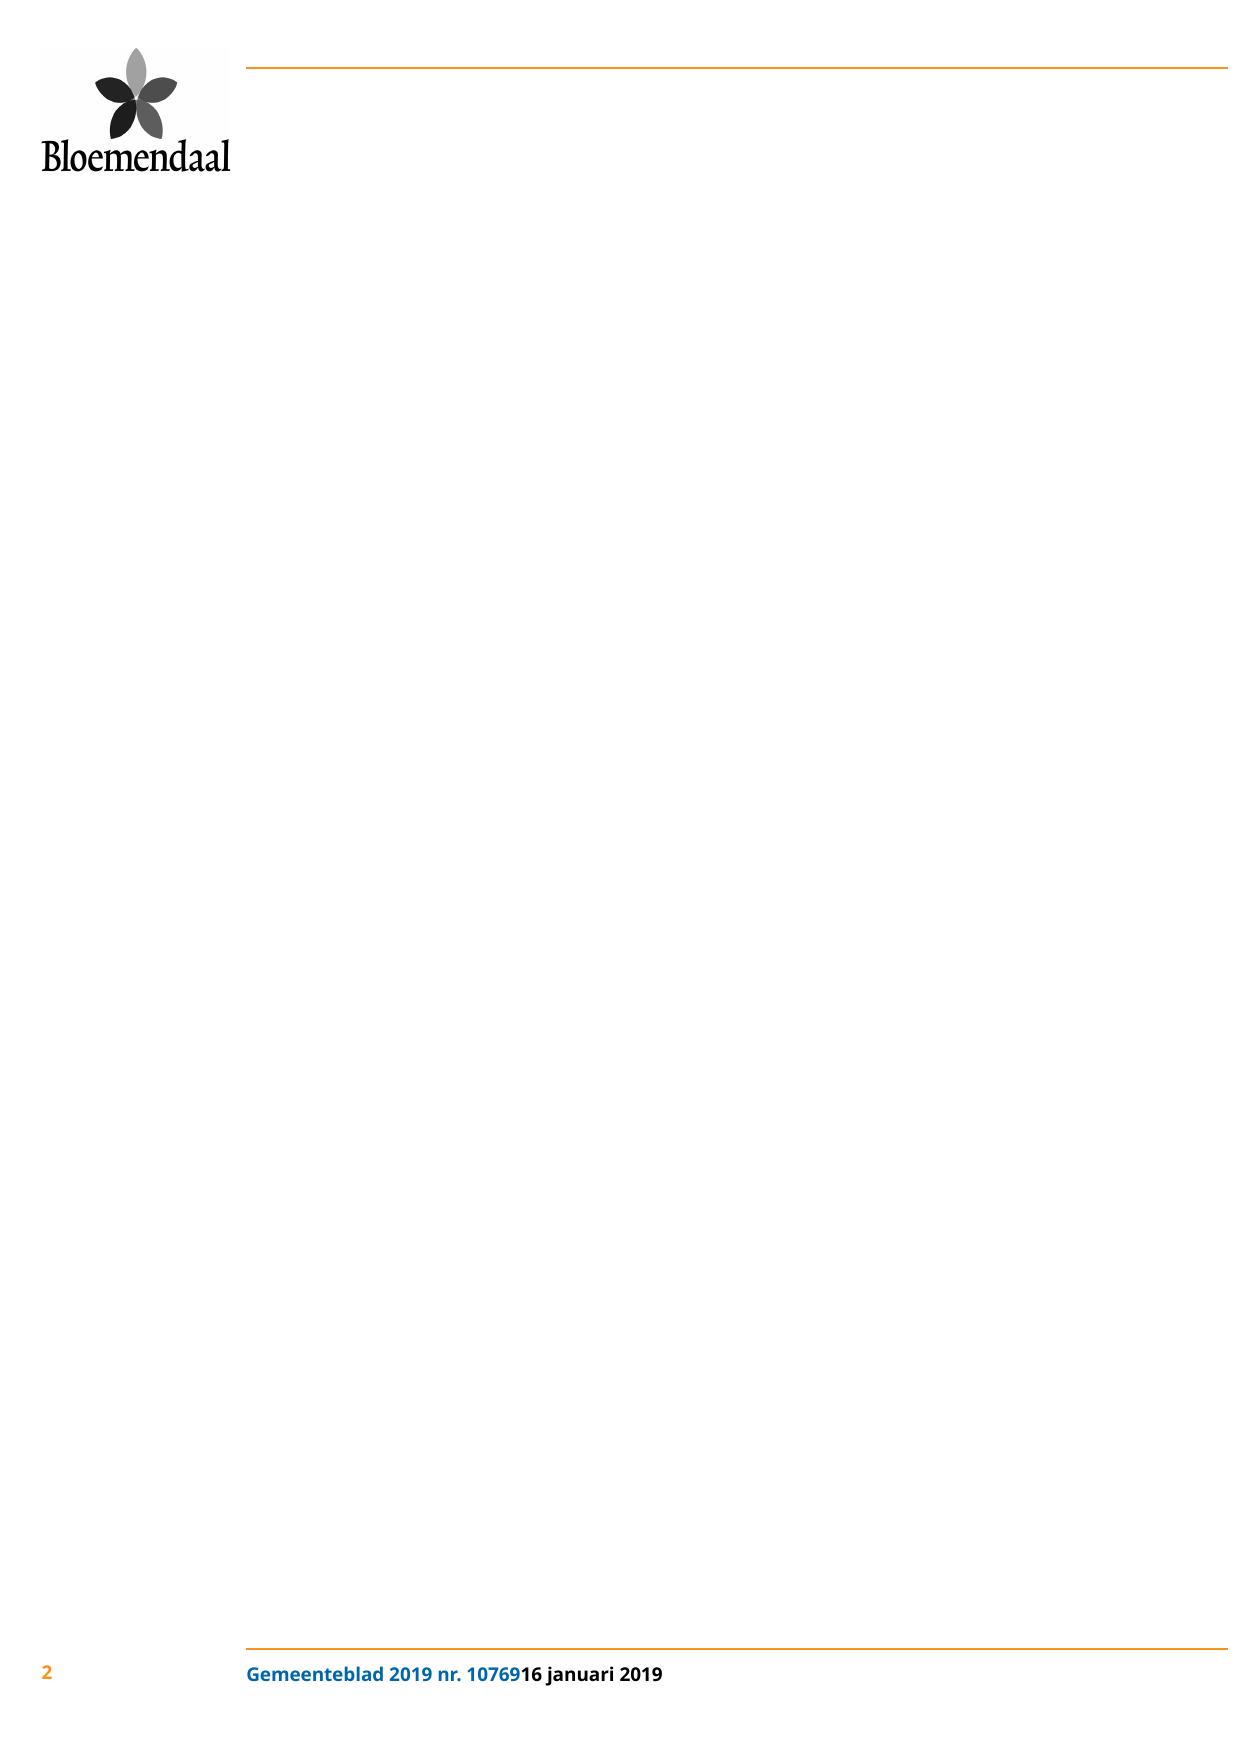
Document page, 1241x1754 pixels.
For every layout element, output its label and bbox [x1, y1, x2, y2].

picture [41, 47, 231, 172]
